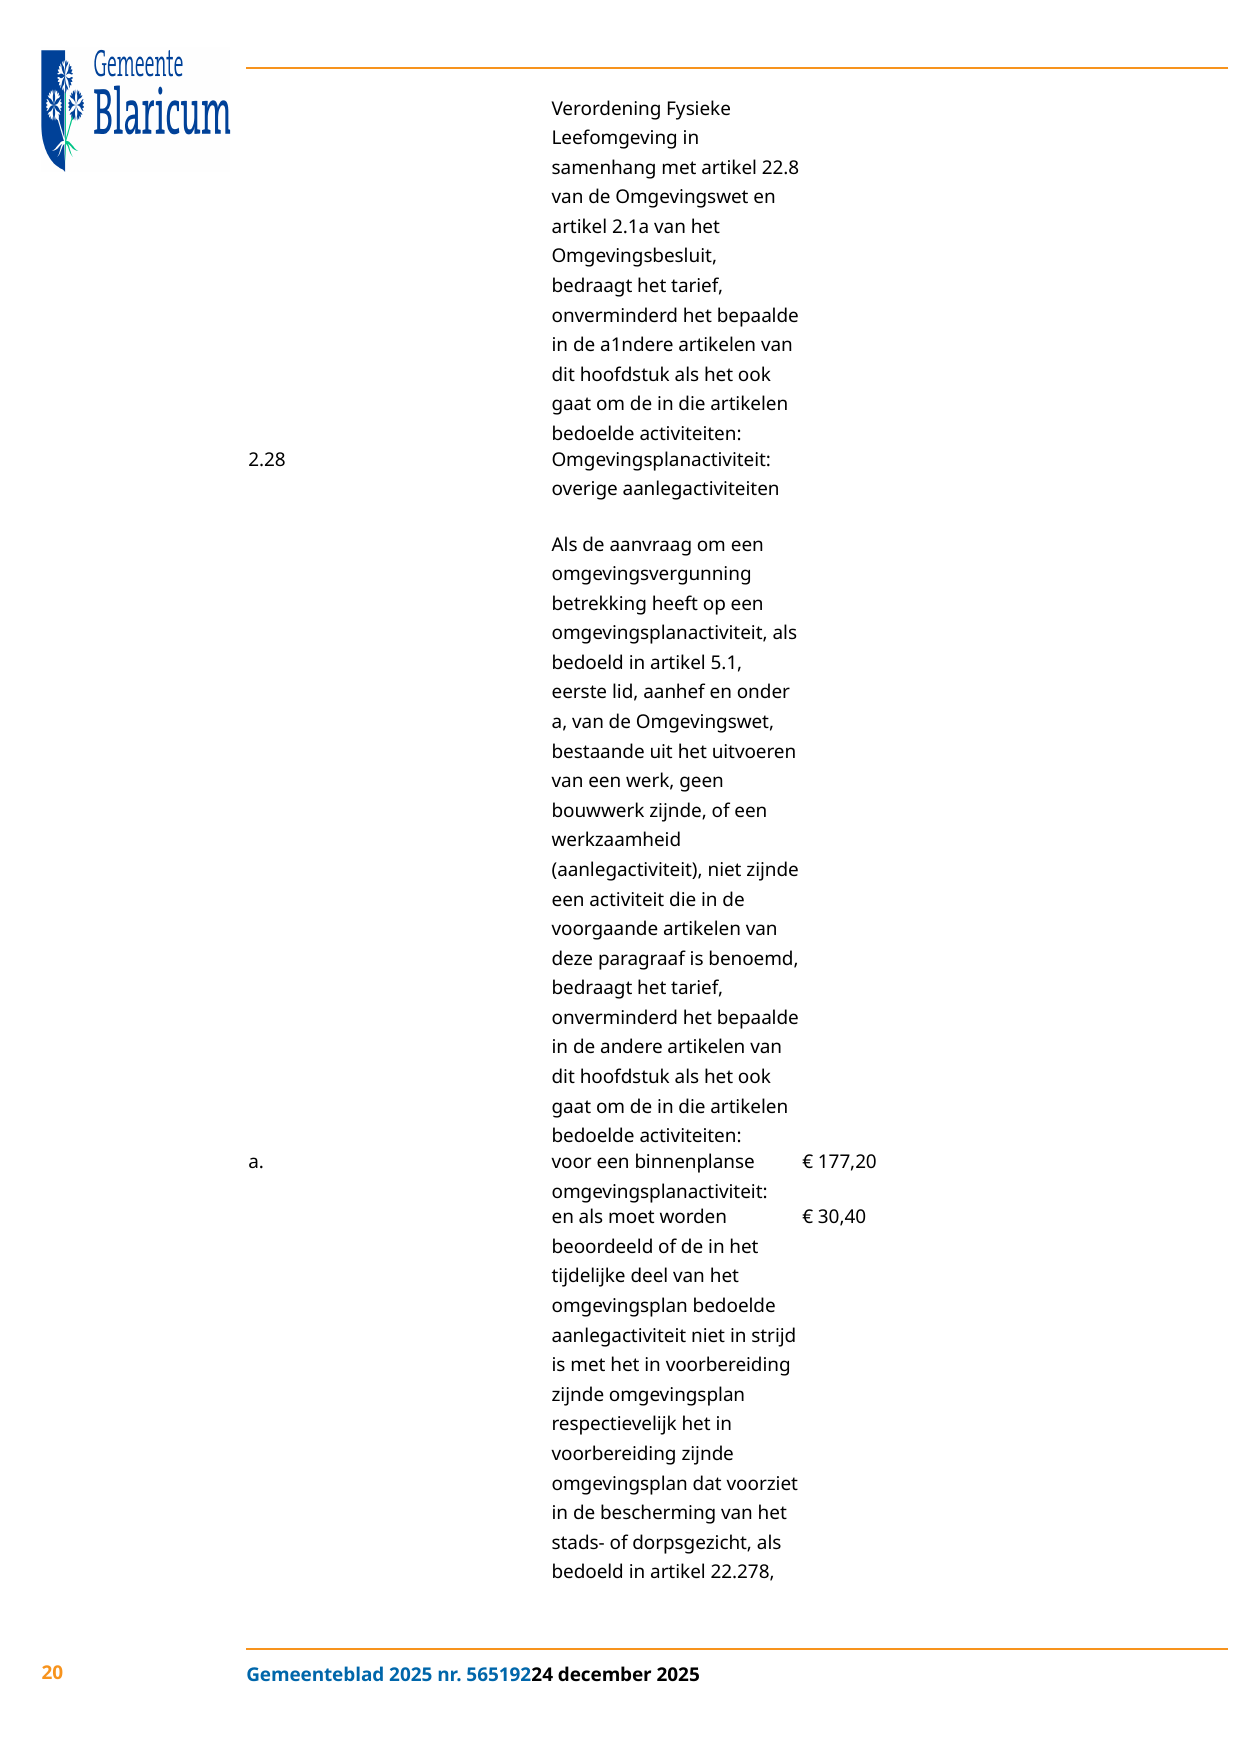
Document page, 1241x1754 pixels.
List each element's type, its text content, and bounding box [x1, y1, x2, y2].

picture [41, 47, 231, 172]
table_cell [248, 531, 551, 1148]
table_cell 2.28 [248, 446, 551, 531]
table_cell [802, 531, 1152, 1148]
table_cell Omgevingsplanactiviteit: overige aanlegactiviteiten [551, 446, 802, 531]
table_cell [248, 95, 551, 446]
table_cell en als moet worden beoordeeld of de in het tijdelijke deel van het omgevingsplan bedoelde aanlegactiviteit niet in strijd is met het in voorbereiding zijnde omgevingsplan respectievelijk het in voorbereiding zijnde omgevingsplan dat voorziet in de bescherming van het stads- of dorpsgezicht, als bedoeld in artikel 22.278, [551, 1204, 802, 1584]
table_cell Verordening Fysieke Leefomgeving in samenhang met artikel 22.8 van de Omgevingswet en artikel 2.1a van het Omgevingsbesluit, bedraagt het tarief, onverminderd het bepaalde in de a1ndere artikelen van dit hoofdstuk als het ook gaat om de in die artikelen bedoelde activiteiten: [551, 95, 802, 446]
table_cell a. [248, 1148, 551, 1203]
table_cell Als de aanvraag om een omgevingsvergunning betrekking heeft op een omgevingsplanactiviteit, als bedoeld in artikel 5.1, eerste lid, aanhef en onder a, van de Omgevingswet, bestaande uit het uitvoeren van een werk, geen bouwwerk zijnde, of een werkzaamheid (aanlegactiviteit), niet zijnde een activiteit die in de voorgaande artikelen van deze paragraaf is benoemd, bedraagt het tarief, onverminderd het bepaalde in de andere artikelen van dit hoofdstuk als het ook gaat om de in die artikelen bedoelde activiteiten: [551, 531, 802, 1148]
table_cell [802, 95, 1152, 446]
table_cell [248, 1204, 551, 1584]
table_cell € 177,20 [802, 1148, 1152, 1203]
table_cell voor een binnenplanse omgevingsplanactiviteit: [551, 1148, 802, 1203]
table_cell [802, 446, 1152, 531]
table_cell € 30,40 [802, 1204, 1152, 1584]
